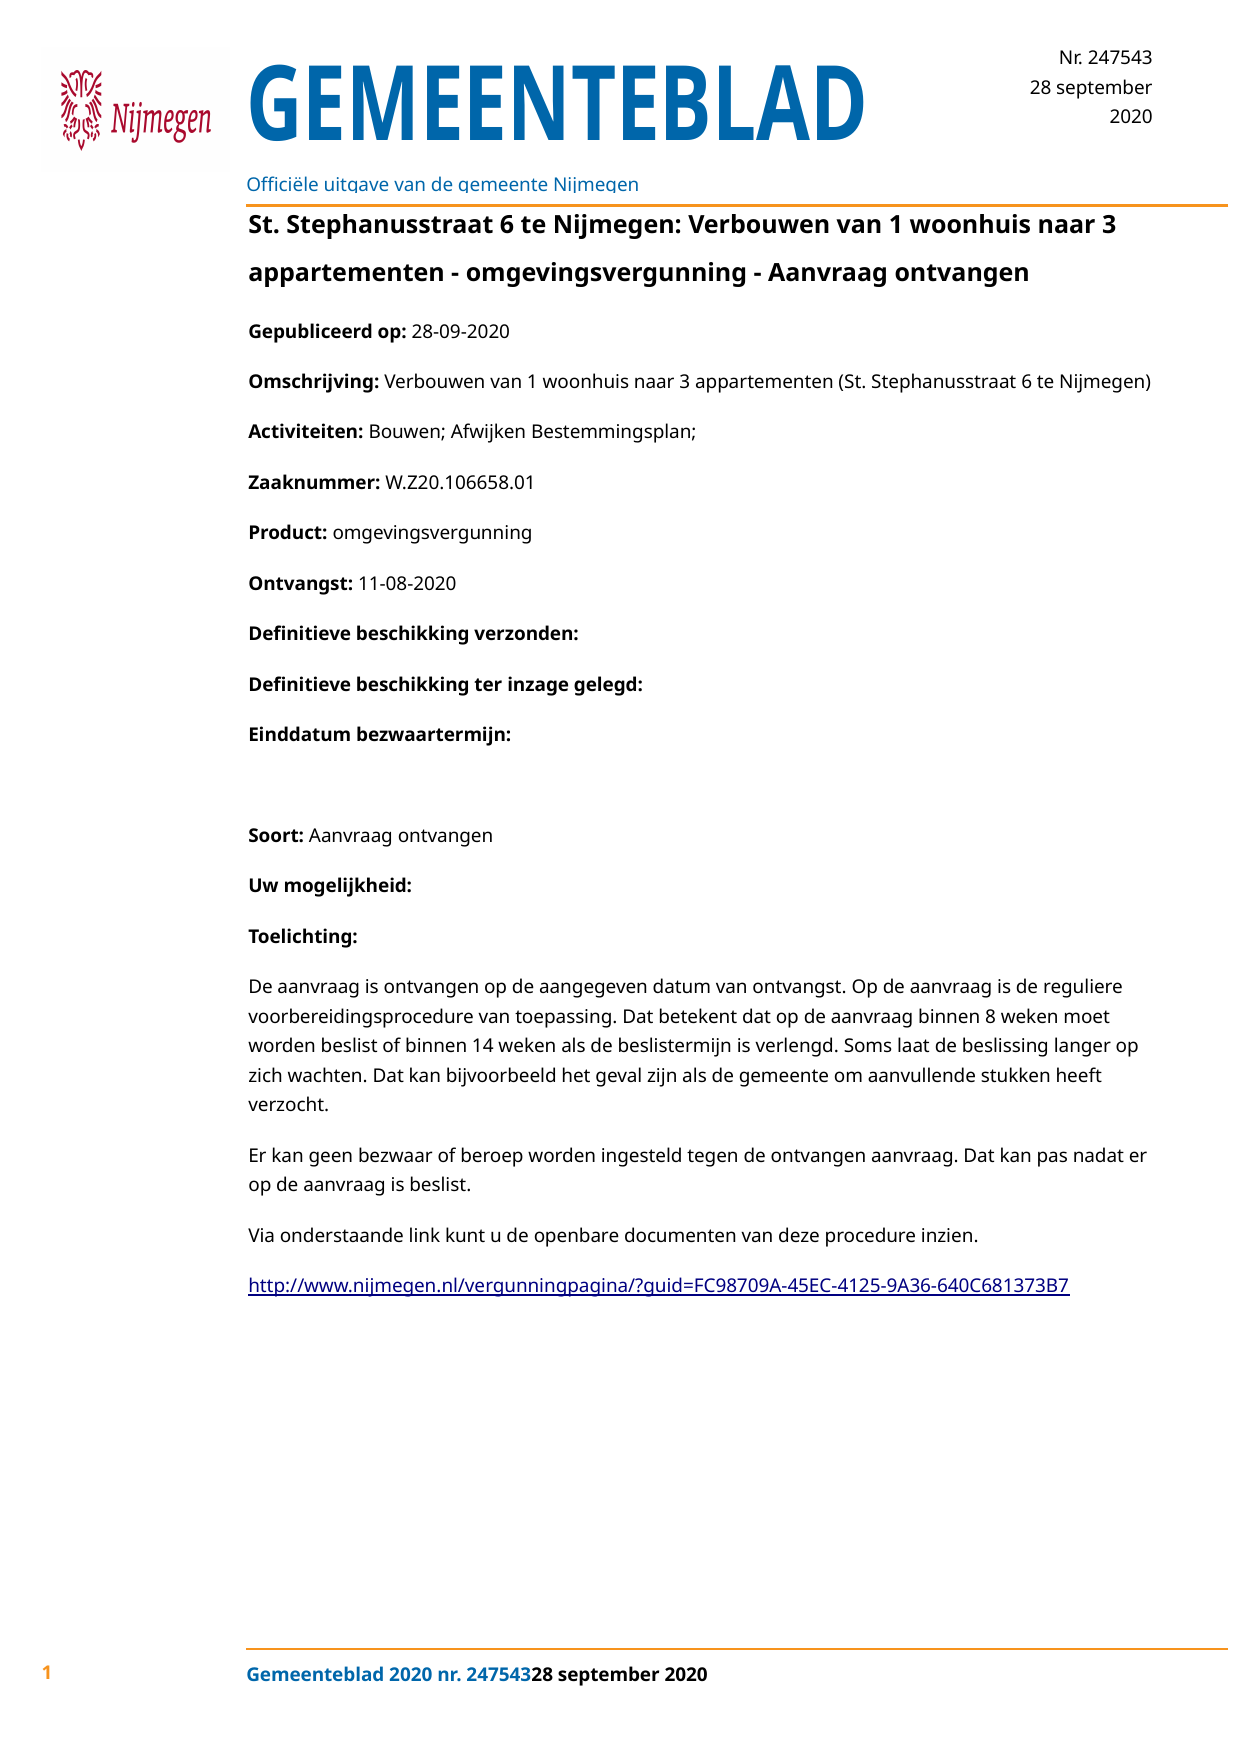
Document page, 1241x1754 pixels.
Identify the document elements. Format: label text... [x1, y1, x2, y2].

text Toelichting: [248, 923, 1152, 949]
text Er kan geen bezwaar of beroep worden ingesteld tegen de ontvangen aanvraag. Dat kan pas nadat er op de aanvraag is beslist. [248, 1142, 1152, 1197]
text Soort: Aanvraag ontvangen [248, 822, 1152, 848]
text Ontvangst: 11-08-2020 [248, 570, 1152, 596]
picture [41, 47, 231, 172]
text Uw mogelijkheid: [248, 872, 1152, 898]
text Einddatum bezwaartermijn: [248, 721, 1152, 747]
text Omschrijving: Verbouwen van 1 woonhuis naar 3 appartementen (St. Stephanusstraat 6 te Nijmegen) [248, 368, 1152, 394]
text Via onderstaande link kunt u de openbare documenten van deze procedure inzien. [248, 1222, 1152, 1248]
text De aanvraag is ontvangen op de aangegeven datum van ontvangst. Op de aanvraag is de reguliere voorbereidingsprocedure van toepassing. Dat betekent dat op de aanvraag binnen 8 weken moet worden beslist of binnen 14 weken als de beslistermijn is verlengd. Soms laat de beslissing langer op zich wachten. Dat kan bijvoorbeeld het geval zijn als de gemeente om aanvullende stukken heeft verzocht. [248, 973, 1152, 1117]
text St. Stephanusstraat 6 te Nijmegen: Verbouwen van 1 woonhuis naar 3 appartementen - omgevingsvergunning - Aanvraag ontvangen [248, 207, 1152, 288]
text Zaaknummer: W.Z20.106658.01 [248, 469, 1152, 495]
text Product: omgevingsvergunning [248, 519, 1152, 545]
text Definitieve beschikking verzonden: [248, 620, 1152, 646]
text Definitieve beschikking ter inzage gelegd: [248, 671, 1152, 697]
text Activiteiten: Bouwen; Afwijken Bestemmingsplan; [248, 419, 1152, 444]
text Gepubliceerd op: 28-09-2020 [248, 318, 1152, 344]
text http://www.nijmegen.nl/vergunningpagina/?guid=FC98709A-45EC-4125-9A36-640C681373B7 [248, 1272, 1152, 1298]
